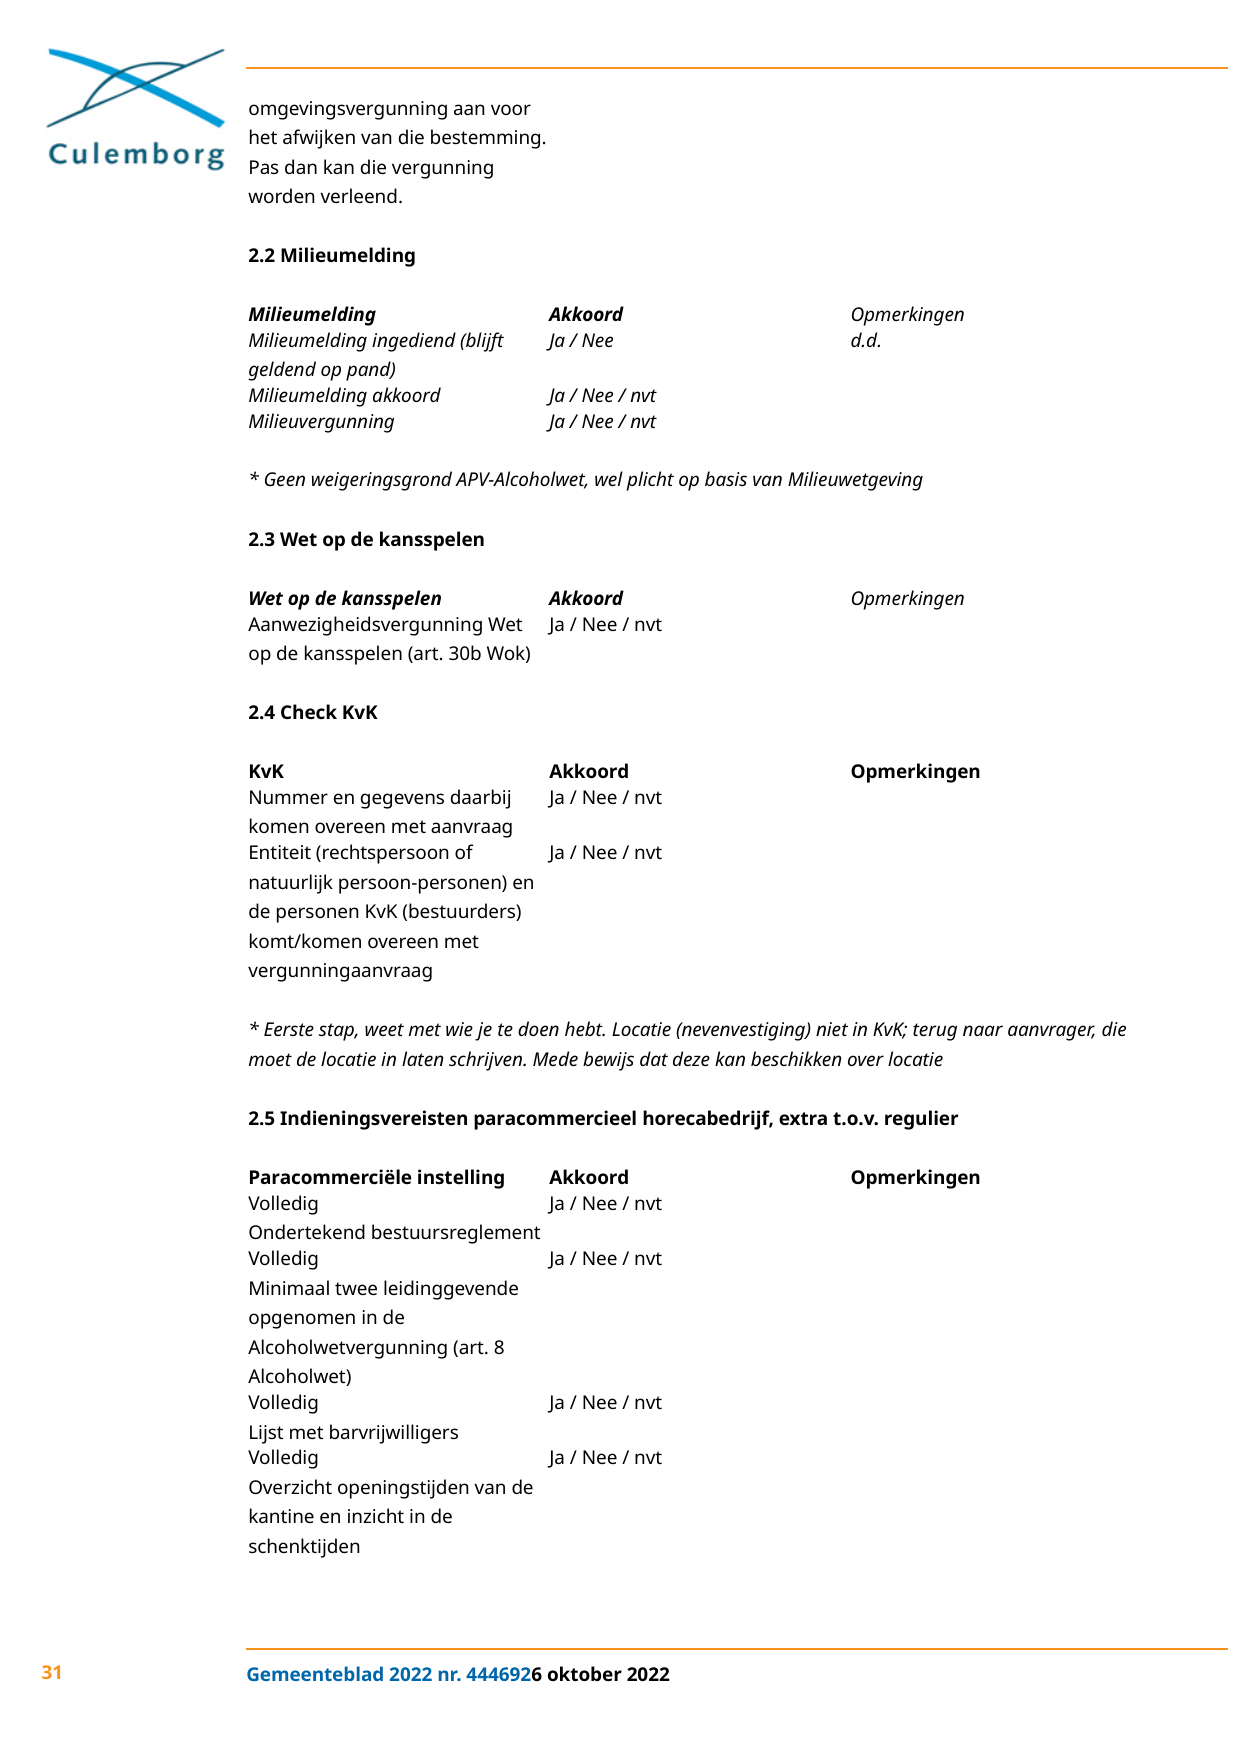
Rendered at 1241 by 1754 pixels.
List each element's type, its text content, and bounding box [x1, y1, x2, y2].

table_cell [850, 1190, 1152, 1245]
text * Eerste stap, weet met wie je te doen hebt. Locatie (nevenvestiging) niet in KvK; terug naar aanvrager, die moet de locatie in laten schrijven. Mede bewijs dat deze kan beschikken over locatie [248, 1016, 1152, 1071]
text 2.2 Milieumelding [248, 242, 1152, 268]
table_cell [850, 1245, 1152, 1389]
table_header Akkoord [549, 585, 850, 611]
table_header Akkoord [549, 1164, 850, 1190]
picture [41, 47, 231, 172]
text 2.3 Wet op de kansspelen [248, 526, 1152, 552]
table_cell Ja / Nee / nvt [549, 408, 850, 434]
table_cell Volledig Overzicht openingstijden van de kantine en inzicht in de schenktijden [248, 1445, 549, 1559]
table_cell Aanwezigheidsvergunning Wet op de kansspelen (art. 30b Wok) [248, 611, 549, 666]
table_cell Ja / Nee / nvt [549, 1190, 850, 1245]
table_cell Ja / Nee / nvt [549, 1245, 850, 1389]
table_cell [850, 408, 1152, 434]
table_header Wet op de kansspelen [248, 585, 549, 611]
table_cell Ja / Nee / nvt [549, 611, 850, 666]
table_header Akkoord [549, 301, 850, 327]
table_cell d.d. [850, 327, 1152, 382]
table_cell [850, 383, 1152, 408]
table_cell [850, 784, 1152, 839]
table_header Opmerkingen [850, 585, 1152, 611]
table_cell Volledig Minimaal twee leidinggevende opgenomen in de Alcoholwetvergunning (art. 8 Alcoholwet) [248, 1245, 549, 1389]
table_cell Entiteit (rechtspersoon of natuurlijk persoon-personen) en de personen KvK (bestuurders) komt/komen overeen met vergunningaanvraag [248, 839, 549, 983]
table_header Milieumelding [248, 301, 549, 327]
table_cell [850, 1445, 1152, 1559]
text * Geen weigeringsgrond APV-Alcoholwet, wel plicht op basis van Milieuwetgeving [248, 467, 1152, 492]
table_cell [850, 95, 1152, 209]
table_cell Milieumelding ingediend (blijft geldend op pand) [248, 327, 549, 382]
table_cell Ja / Nee / nvt [549, 1389, 850, 1444]
table_header Opmerkingen [850, 1164, 1152, 1190]
text 2.4 Check KvK [248, 699, 1152, 725]
table_cell Volledig Ondertekend bestuursreglement [248, 1190, 549, 1245]
table_cell [850, 839, 1152, 983]
table_cell [850, 611, 1152, 666]
table_header Opmerkingen [850, 758, 1152, 784]
table_cell [850, 1389, 1152, 1444]
table_cell [549, 95, 850, 209]
table_header Akkoord [549, 758, 850, 784]
table_cell Milieumelding akkoord [248, 383, 549, 408]
table_header Opmerkingen [850, 301, 1152, 327]
table_cell omgevingsvergunning aan voor het afwijken van die bestemming. Pas dan kan die vergunning worden verleend. [248, 95, 549, 209]
table_cell Volledig Lijst met barvrijwilligers [248, 1389, 549, 1444]
table_cell Ja / Nee / nvt [549, 383, 850, 408]
table_header KvK [248, 758, 549, 784]
table_cell Ja / Nee [549, 327, 850, 382]
table_cell Ja / Nee / nvt [549, 784, 850, 839]
table_cell Ja / Nee / nvt [549, 1445, 850, 1559]
table_cell Milieuvergunning [248, 408, 549, 434]
table_cell Nummer en gegevens daarbij komen overeen met aanvraag [248, 784, 549, 839]
table_cell Ja / Nee / nvt [549, 839, 850, 983]
text 2.5 Indieningsvereisten paracommercieel horecabedrijf, extra t.o.v. regulier [248, 1105, 1152, 1131]
table_header Paracommerciële instelling [248, 1164, 549, 1190]
